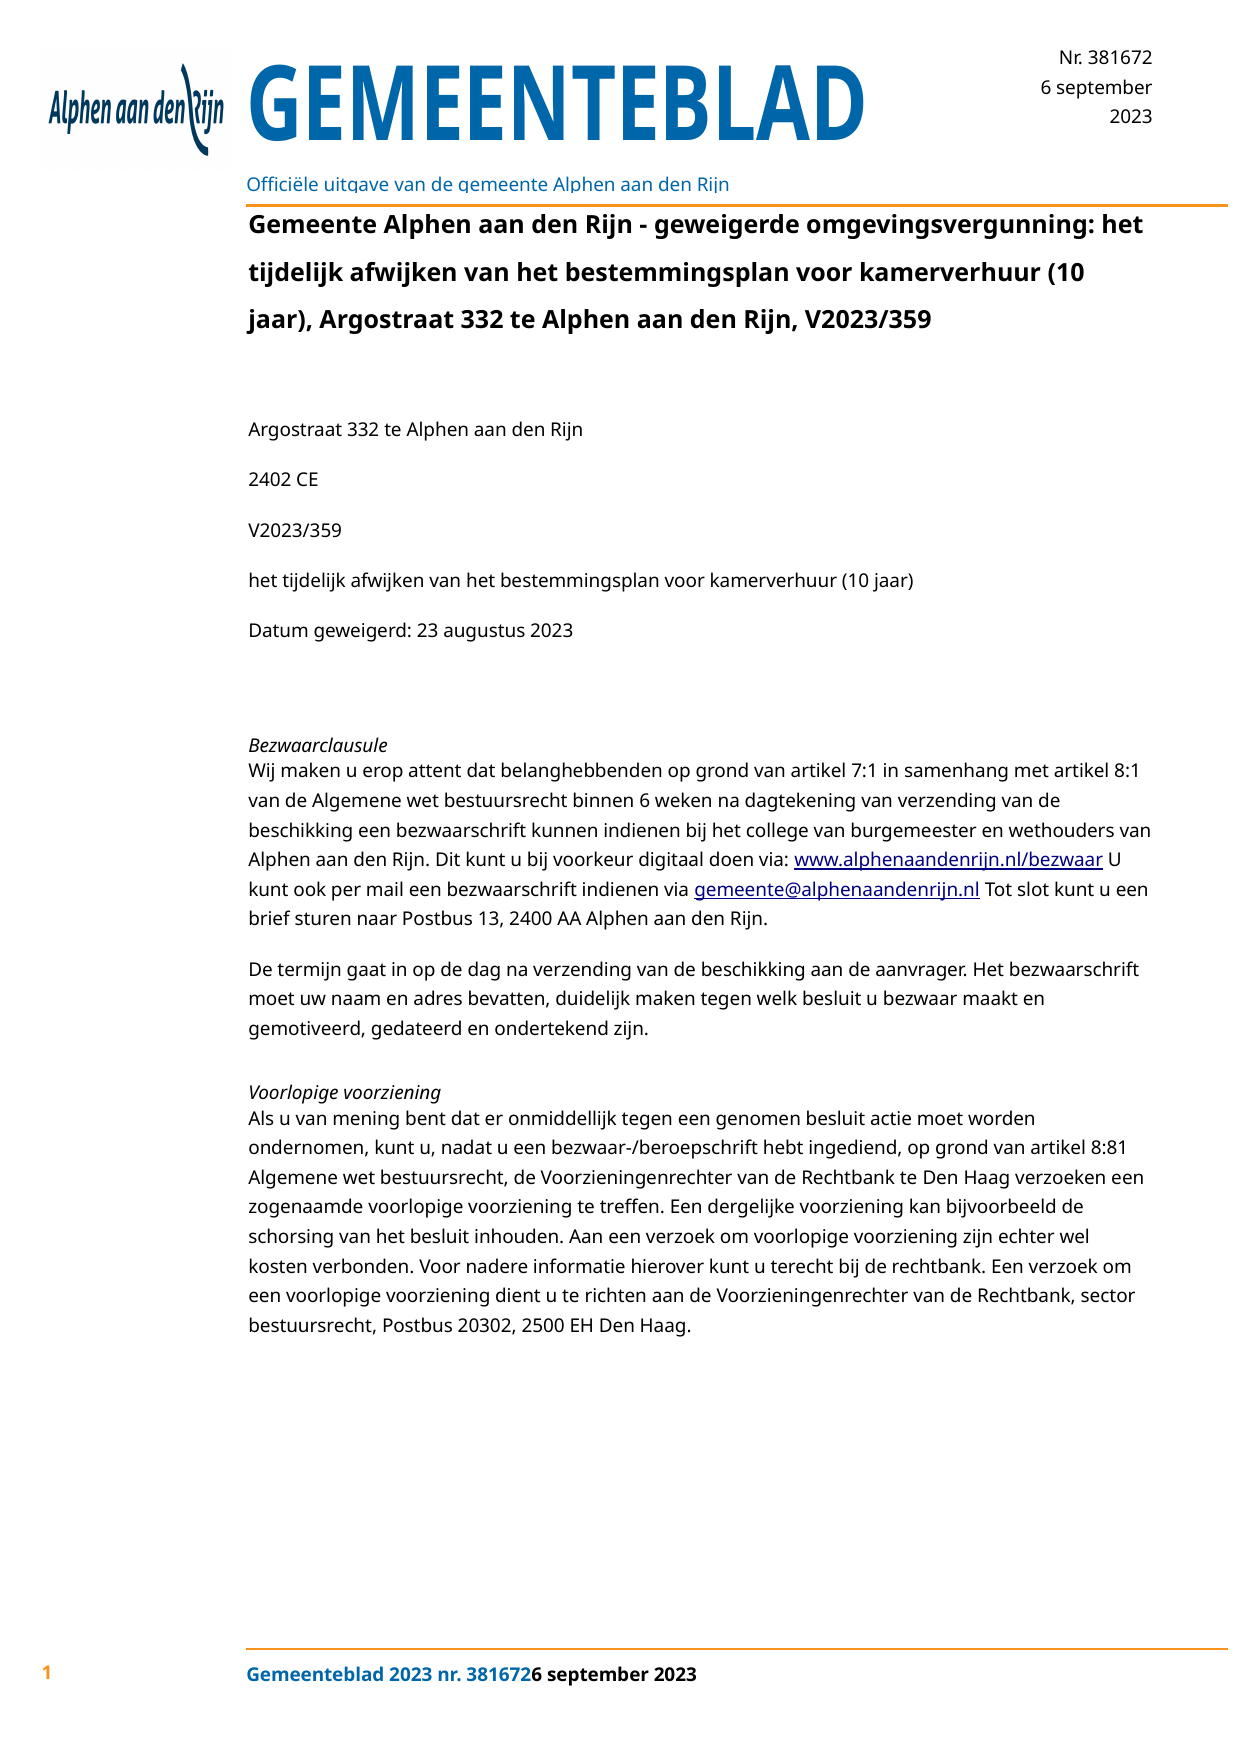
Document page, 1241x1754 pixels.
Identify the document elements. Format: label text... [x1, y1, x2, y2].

picture [41, 47, 231, 172]
text De termijn gaat in op de dag na verzending van de beschikking aan de aanvrager. Het bezwaarschrift moet uw naam en adres bevatten, duidelijk maken tegen welk besluit u bezwaar maakt en gemotiveerd, gedateerd en ondertekend zijn. [248, 956, 1152, 1041]
text 2402 CE [248, 466, 1152, 492]
text Datum geweigerd: 23 augustus 2023 [248, 618, 1152, 643]
text Bezwaarclausule [248, 732, 1152, 758]
text Wij maken u erop attent dat belanghebbenden op grond van artikel 7:1 in samenhang met artikel 8:1 van de Algemene wet bestuursrecht binnen 6 weken na dagtekening van verzending van de beschikking een bezwaarschrift kunnen indienen bij het college van burgemeester en wethouders van Alphen aan den Rijn. Dit kunt u bij voorkeur digitaal doen via: www.alphenaandenrijn.nl/bezwaar U kunt ook per mail een bezwaarschrift indienen via gemeente@alphenaandenrijn.nl Tot slot kunt u een brief sturen naar Postbus 13, 2400 AA Alphen aan den Rijn. [248, 758, 1152, 931]
text het tijdelijk afwijken van het bestemmingsplan voor kamerverhuur (10 jaar) [248, 567, 1152, 593]
text Argostraat 332 te Alphen aan den Rijn [248, 416, 1152, 442]
text Gemeente Alphen aan den Rijn - geweigerde omgevingsvergunning: het tijdelijk afwijken van het bestemmingsplan voor kamerverhuur (10 jaar), Argostraat 332 te Alphen aan den Rijn, V2023/359 [248, 207, 1152, 336]
text V2023/359 [248, 517, 1152, 542]
text Als u van mening bent dat er onmiddellijk tegen een genomen besluit actie moet worden ondernomen, kunt u, nadat u een bezwaar-/beroepschrift hebt ingediend, op grond van artikel 8:81 Algemene wet bestuursrecht, de Voorzieningenrechter van de Rechtbank te Den Haag verzoeken een zogenaamde voorlopige voorziening te treffen. Een dergelijke voorziening kan bijvoorbeeld de schorsing van het besluit inhouden. Aan een verzoek om voorlopige voorziening zijn echter wel kosten verbonden. Voor nadere informatie hierover kunt u terecht bij de rechtbank. Een verzoek om een voorlopige voorziening dient u te richten aan de Voorzieningenrechter van de Rechtbank, sector bestuursrecht, Postbus 20302, 2500 EH Den Haag. [248, 1105, 1152, 1338]
text Voorlopige voorziening [248, 1079, 1152, 1105]
